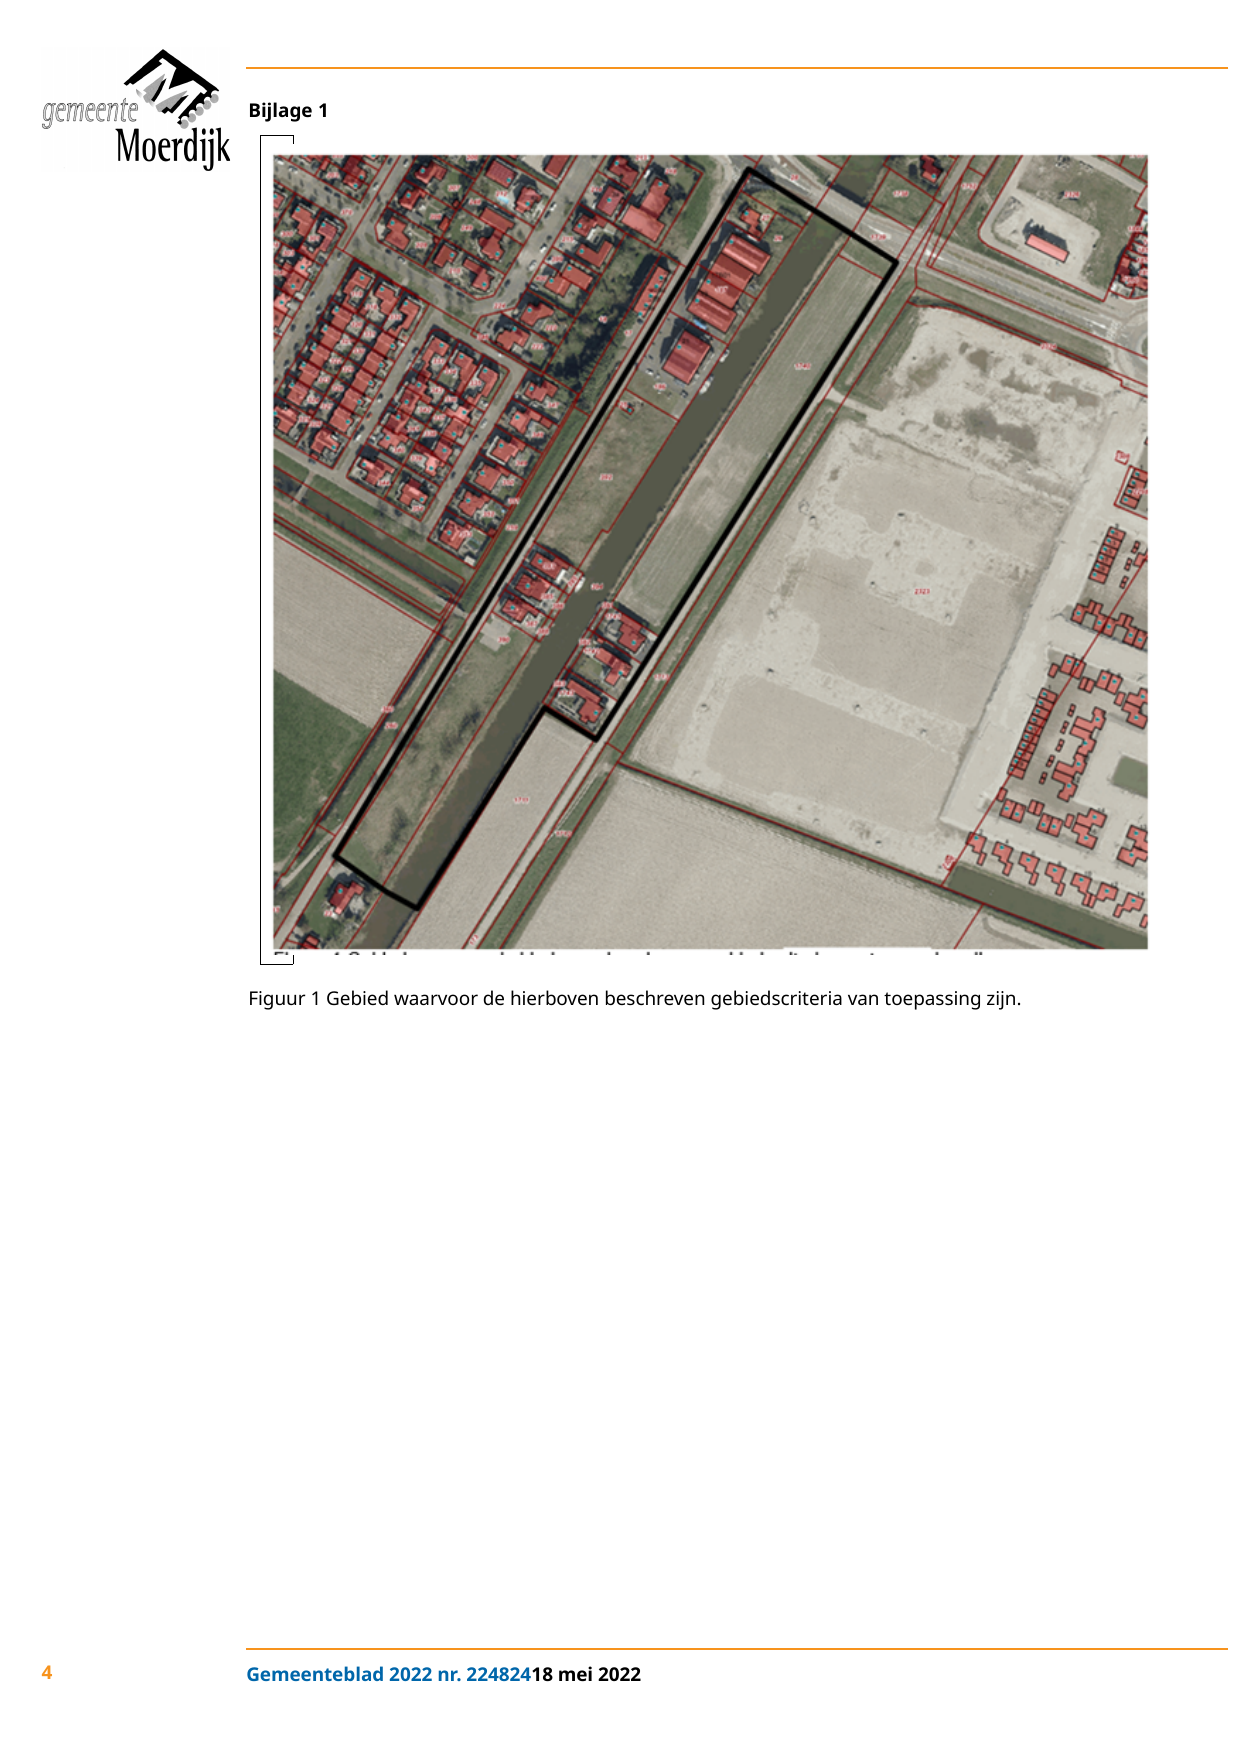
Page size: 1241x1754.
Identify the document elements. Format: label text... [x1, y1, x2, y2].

picture [41, 47, 231, 172]
text Bijlage 1 [248, 95, 1152, 123]
text Figuur 1 Gebied waarvoor de hierboven beschreven gebiedscriteria van toepassing zijn. [248, 985, 1152, 1011]
picture [268, 144, 1155, 955]
